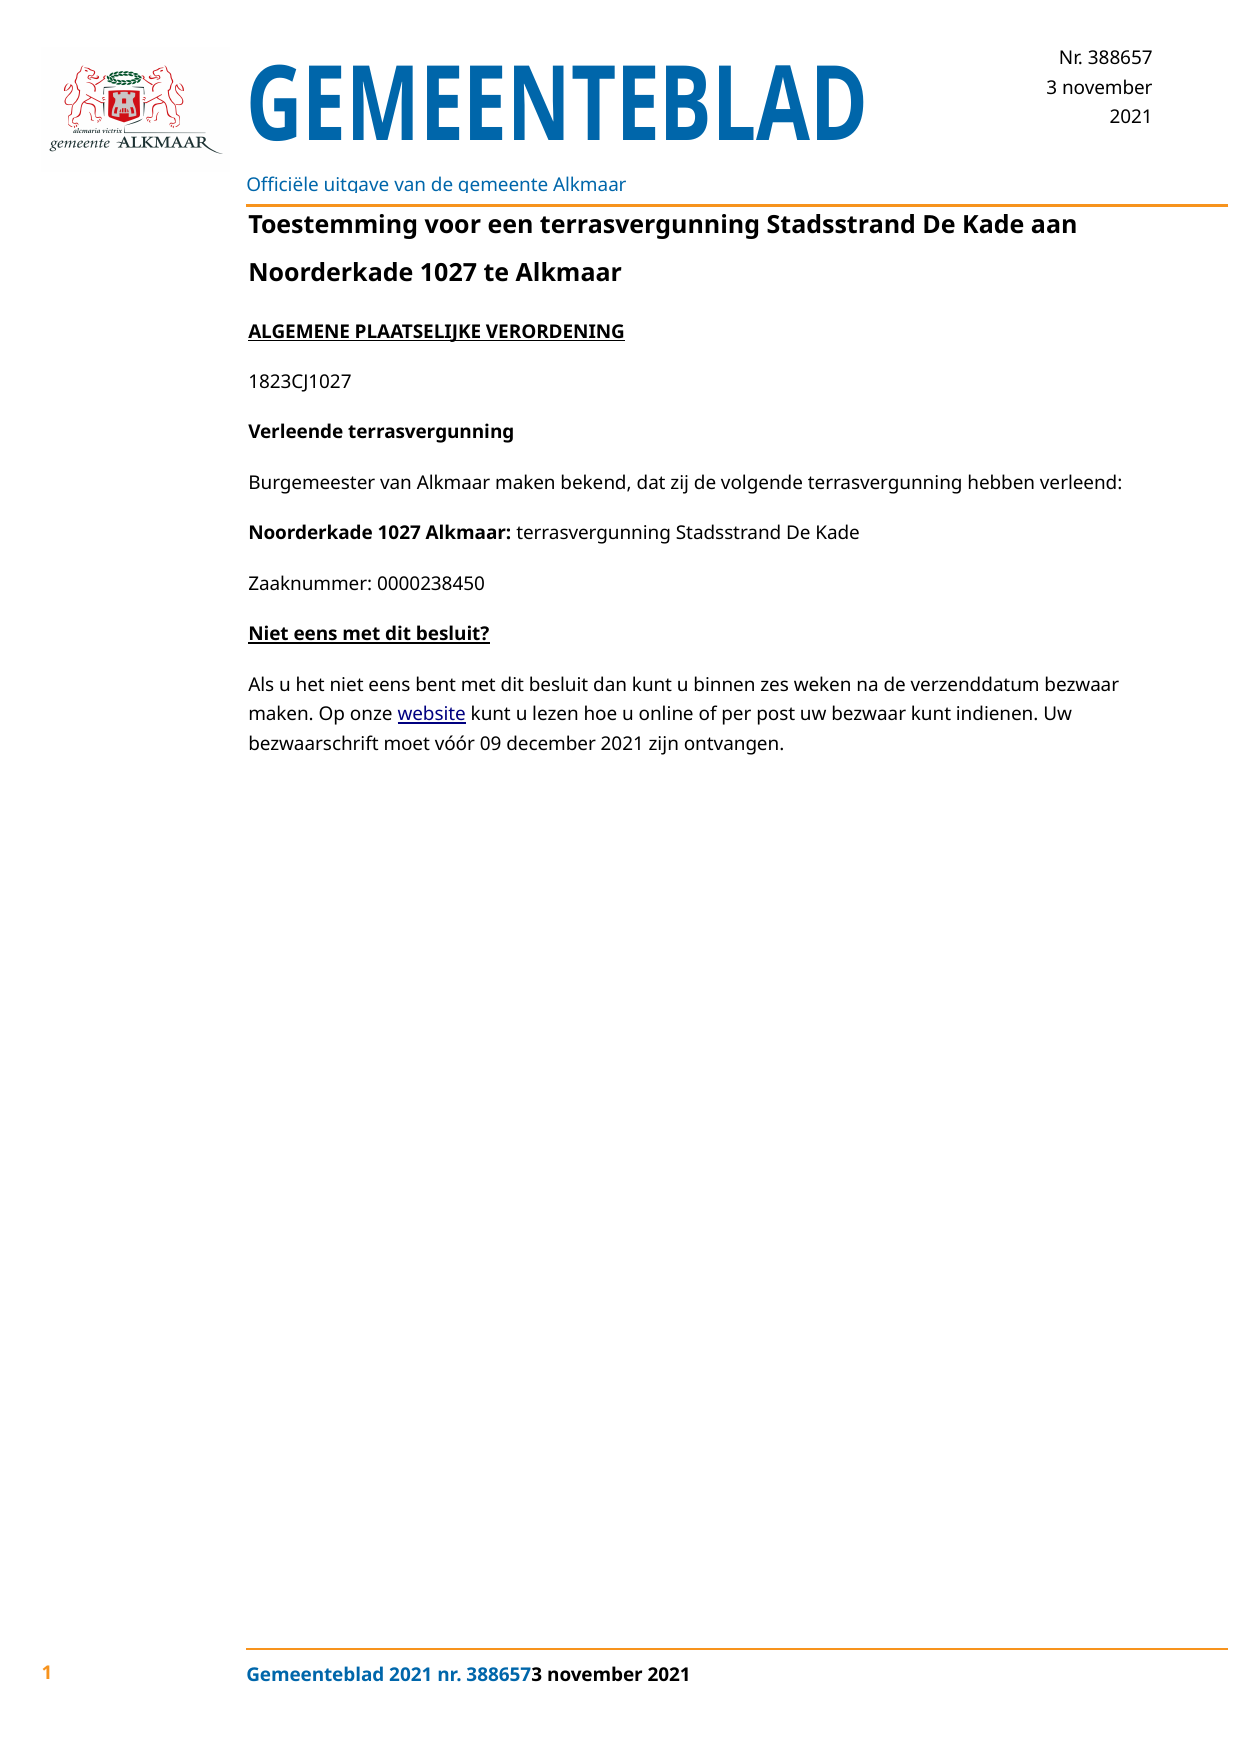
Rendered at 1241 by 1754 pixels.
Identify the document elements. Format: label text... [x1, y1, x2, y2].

text Zaaknummer: 0000238450 [248, 570, 1152, 596]
text Als u het niet eens bent met dit besluit dan kunt u binnen zes weken na de verzenddatum bezwaar maken. Op onze website kunt u lezen hoe u online of per post uw bezwaar kunt indienen. Uw bezwaarschrift moet vóór 09 december 2021 zijn ontvangen. [248, 671, 1152, 756]
text Burgemeester van Alkmaar maken bekend, dat zij de volgende terrasvergunning hebben verleend: [248, 469, 1152, 495]
text Verleende terrasvergunning [248, 419, 1152, 444]
picture [41, 47, 231, 172]
text ALGEMENE PLAATSELIJKE VERORDENING [248, 318, 1152, 344]
text Niet eens met dit besluit? [248, 620, 1152, 646]
text 1823CJ1027 [248, 368, 1152, 394]
text Toestemming voor een terrasvergunning Stadsstrand De Kade aan Noorderkade 1027 te Alkmaar [248, 207, 1152, 288]
text Noorderkade 1027 Alkmaar: terrasvergunning Stadsstrand De Kade [248, 519, 1152, 545]
